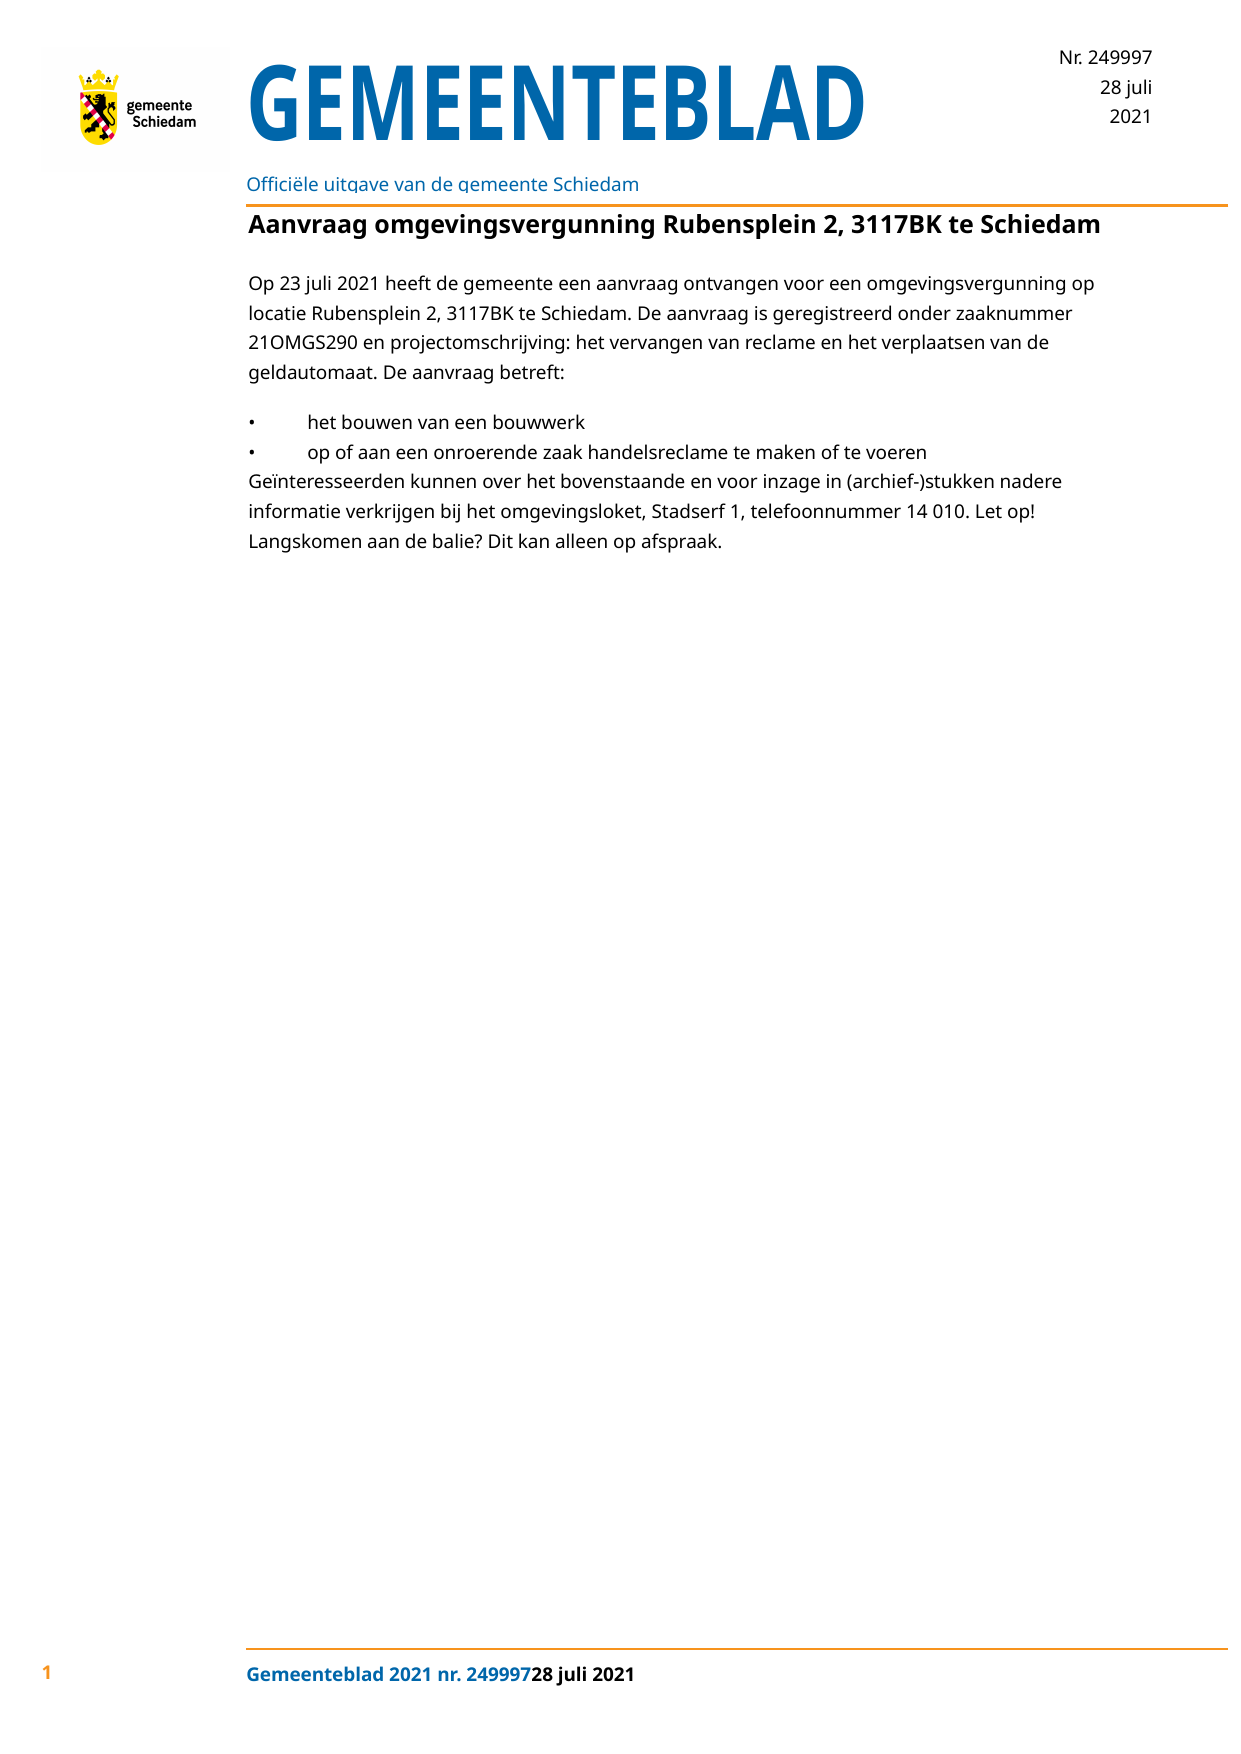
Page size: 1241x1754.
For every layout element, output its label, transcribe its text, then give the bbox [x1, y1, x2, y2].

text Aanvraag omgevingsvergunning Rubensplein 2, 3117BK te Schiedam [248, 207, 1152, 241]
text Geïnteresseerden kunnen over het bovenstaande en voor inzage in (archief-)stukken nadere informatie verkrijgen bij het omgevingsloket, Stadserf 1, telefoonnummer 14 010. Let op! Langskomen aan de balie? Dit kan alleen op afspraak. [248, 469, 1152, 553]
picture [41, 47, 231, 172]
list het bouwen van een bouwwerk [248, 409, 1152, 435]
text Op 23 juli 2021 heeft de gemeente een aanvraag ontvangen voor een omgevingsvergunning op locatie Rubensplein 2, 3117BK te Schiedam. De aanvraag is geregistreerd onder zaaknummer 21OMGS290 en projectomschrijving: het vervangen van reclame en het verplaatsen van de geldautomaat. De aanvraag betreft: [248, 270, 1152, 385]
list op of aan een onroerende zaak handelsreclame te maken of te voeren [248, 439, 1152, 465]
